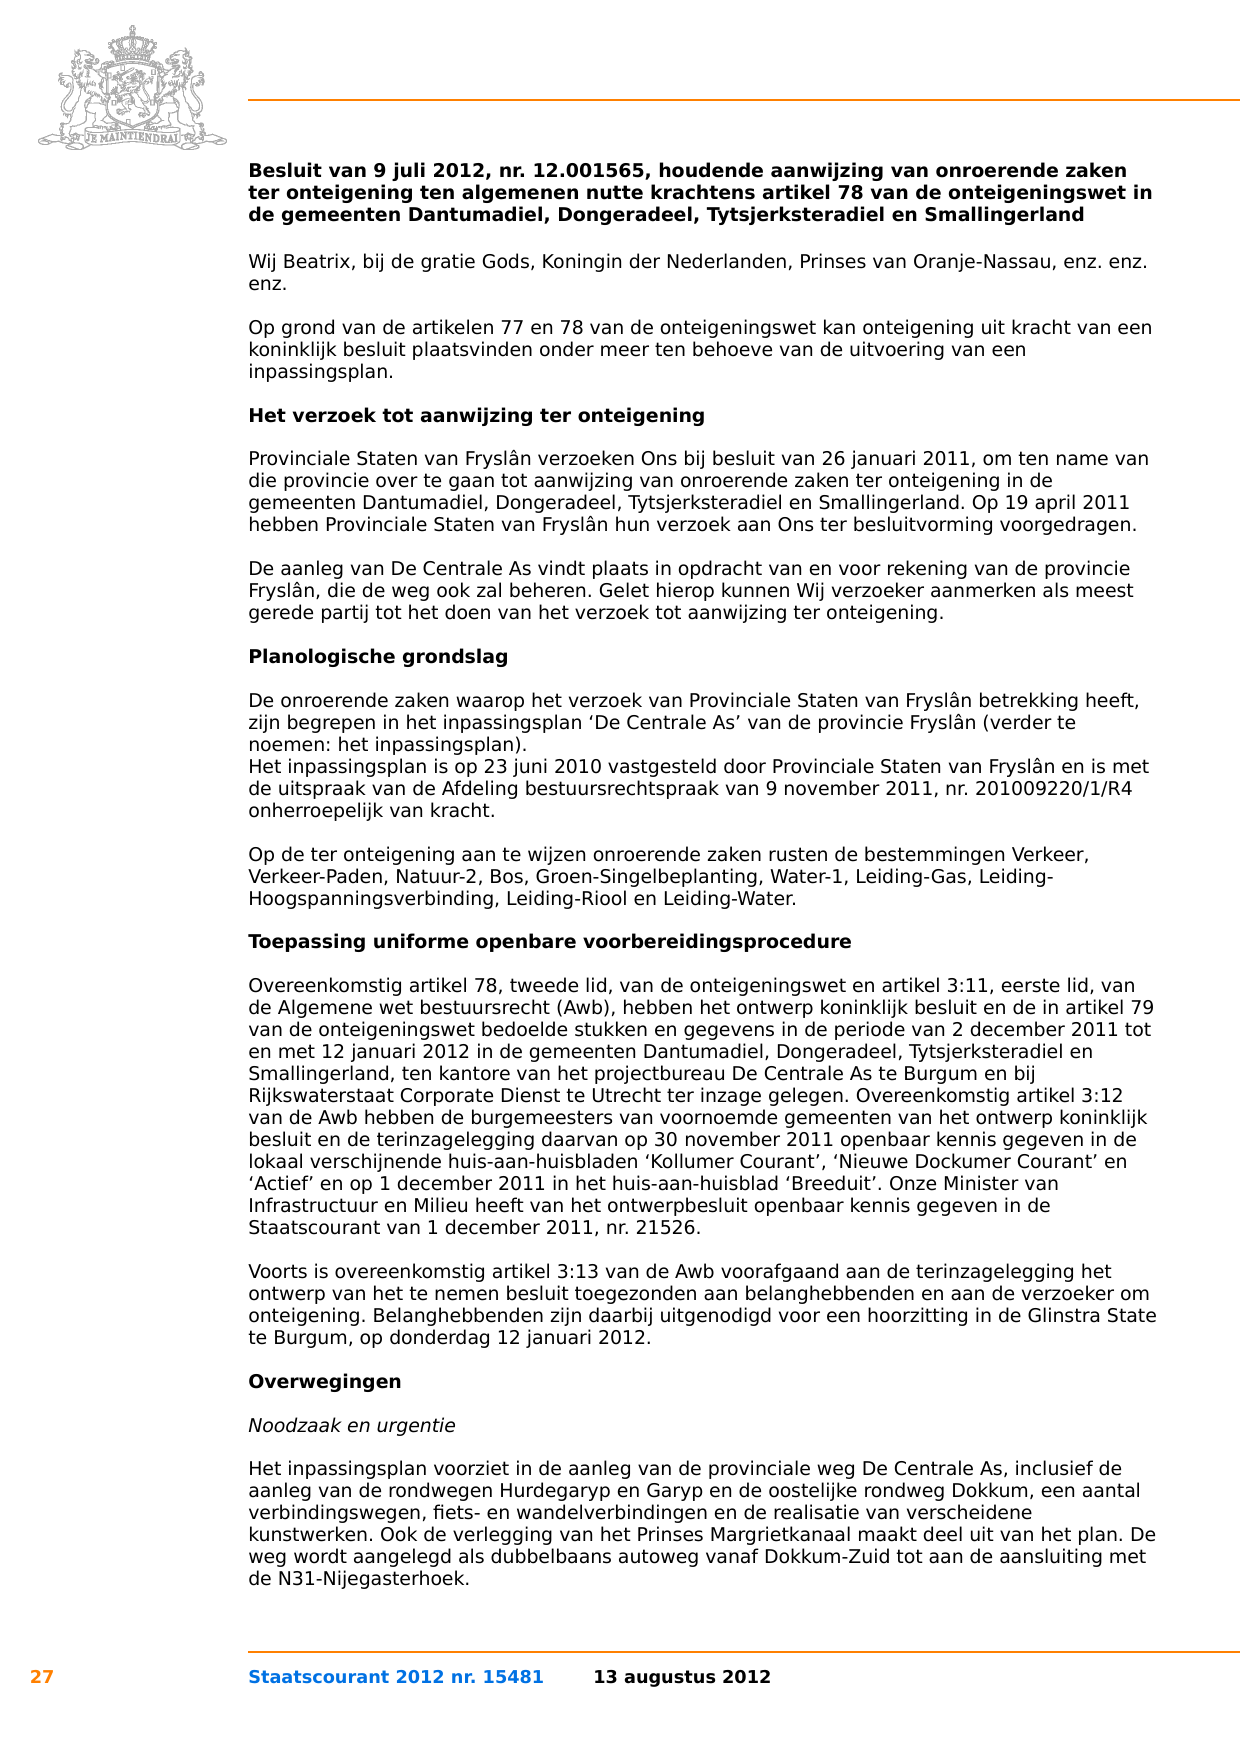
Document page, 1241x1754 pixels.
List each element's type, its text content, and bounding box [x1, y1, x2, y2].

subtitle Toepassing uniforme openbare voorbereidingsprocedure [248, 931, 1163, 953]
subtitle Besluit van 9 juli 2012, nr. 12.001565, houdende aanwijzing van onroerende zaken ter onteigening ten algemenen nutte krachtens artikel 78 van de onteigeningswet in de gemeenten Dantumadiel, Dongeradeel, Tytsjerksteradiel en Smallingerland [248, 160, 1163, 226]
text Het inpassingsplan is op 23 juni 2010 vastgesteld door Provinciale Staten van Fryslân en is met de uitspraak van de Afdeling bestuursrechtspraak van 9 november 2011, nr. 201009220/1/R4 onherroepelijk van kracht. [248, 756, 1163, 822]
text Wij Beatrix, bij de gratie Gods, Koningin der Nederlanden, Prinses van Oranje-Nassau, enz. enz. enz. [248, 251, 1163, 295]
subtitle Het verzoek tot aanwijzing ter onteigening [248, 404, 1163, 426]
text Voorts is overeenkomstig artikel 3:13 van de Awb voorafgaand aan de terinzagelegging het ontwerp van het te nemen besluit toegezonden aan belanghebbenden en aan de verzoeker om onteigening. Belanghebbenden zijn daarbij uitgenodigd voor een hoorzitting in de Glinstra State te Burgum, op donderdag 12 januari 2012. [248, 1261, 1163, 1349]
subtitle Noodzaak en urgentie [248, 1414, 1163, 1436]
subtitle Planologische grondslag [248, 646, 1163, 668]
text De aanleg van De Centrale As vindt plaats in opdracht van en voor rekening van de provincie Fryslân, die de weg ook zal beheren. Gelet hierop kunnen Wij verzoeker aanmerken als meest gerede partij tot het doen van het verzoek tot aanwijzing ter onteigening. [248, 558, 1163, 624]
text Provinciale Staten van Fryslân verzoeken Ons bij besluit van 26 januari 2011, om ten name van die provincie over te gaan tot aanwijzing van onroerende zaken ter onteigening in de gemeenten Dantumadiel, Dongeradeel, Tytsjerksteradiel en Smallingerland. Op 19 april 2011 hebben Provinciale Staten van Fryslân hun verzoek aan Ons ter besluitvorming voorgedragen. [248, 448, 1163, 536]
text De onroerende zaken waarop het verzoek van Provinciale Staten van Fryslân betrekking heeft, zijn begrepen in het inpassingsplan ‘De Centrale As’ van de provincie Fryslân (verder te noemen: het inpassingsplan). [248, 690, 1163, 756]
text Het inpassingsplan voorziet in de aanleg van de provinciale weg De Centrale As, inclusief de aanleg van de rondwegen Hurdegaryp en Garyp en de oostelijke rondweg Dokkum, een aantal verbindingswegen, fiets- en wandelverbindingen en de realisatie van verscheidene kunstwerken. Ook de verlegging van het Prinses Margrietkanaal maakt deel uit van het plan. De weg wordt aangelegd als dubbelbaans autoweg vanaf Dokkum-Zuid tot aan de aansluiting met de N31-Nijegasterhoek. [248, 1458, 1163, 1590]
text Overeenkomstig artikel 78, tweede lid, van de onteigeningswet en artikel 3:11, eerste lid, van de Algemene wet bestuursrecht (Awb), hebben het ontwerp koninklijk besluit en de in artikel 79 van de onteigeningswet bedoelde stukken en gegevens in de periode van 2 december 2011 tot en met 12 januari 2012 in de gemeenten Dantumadiel, Dongeradeel, Tytsjerksteradiel en Smallingerland, ten kantore van het projectbureau De Centrale As te Burgum en bij Rijkswaterstaat Corporate Dienst te Utrecht ter inzage gelegen. Overeenkomstig artikel 3:12 van de Awb hebben de burgemeesters van voornoemde gemeenten van het ontwerp koninklijk besluit en de terinzagelegging daarvan op 30 november 2011 openbaar kennis gegeven in de lokaal verschijnende huis-aan-huisbladen ‘Kollumer Courant’, ‘Nieuwe Dockumer Courant’ en ‘Actief’ en op 1 december 2011 in het huis-aan-huisblad ‘Breeduit’. Onze Minister van Infrastructuur en Milieu heeft van het ontwerpbesluit openbaar kennis gegeven in de Staatscourant van 1 december 2011, nr. 21526. [248, 975, 1163, 1239]
text Op de ter onteigening aan te wijzen onroerende zaken rusten de bestemmingen Verkeer, Verkeer-Paden, Natuur-2, Bos, Groen-Singelbeplanting, Water-1, Leiding-Gas, Leiding-Hoogspanningsverbinding, Leiding-Riool en Leiding-Water. [248, 843, 1163, 909]
text Op grond van de artikelen 77 en 78 van de onteigeningswet kan onteigening uit kracht van een koninklijk besluit plaatsvinden onder meer ten behoeve van de uitvoering van een inpassingsplan. [248, 317, 1163, 383]
picture [38, 25, 227, 150]
subtitle Overwegingen [248, 1371, 1163, 1393]
